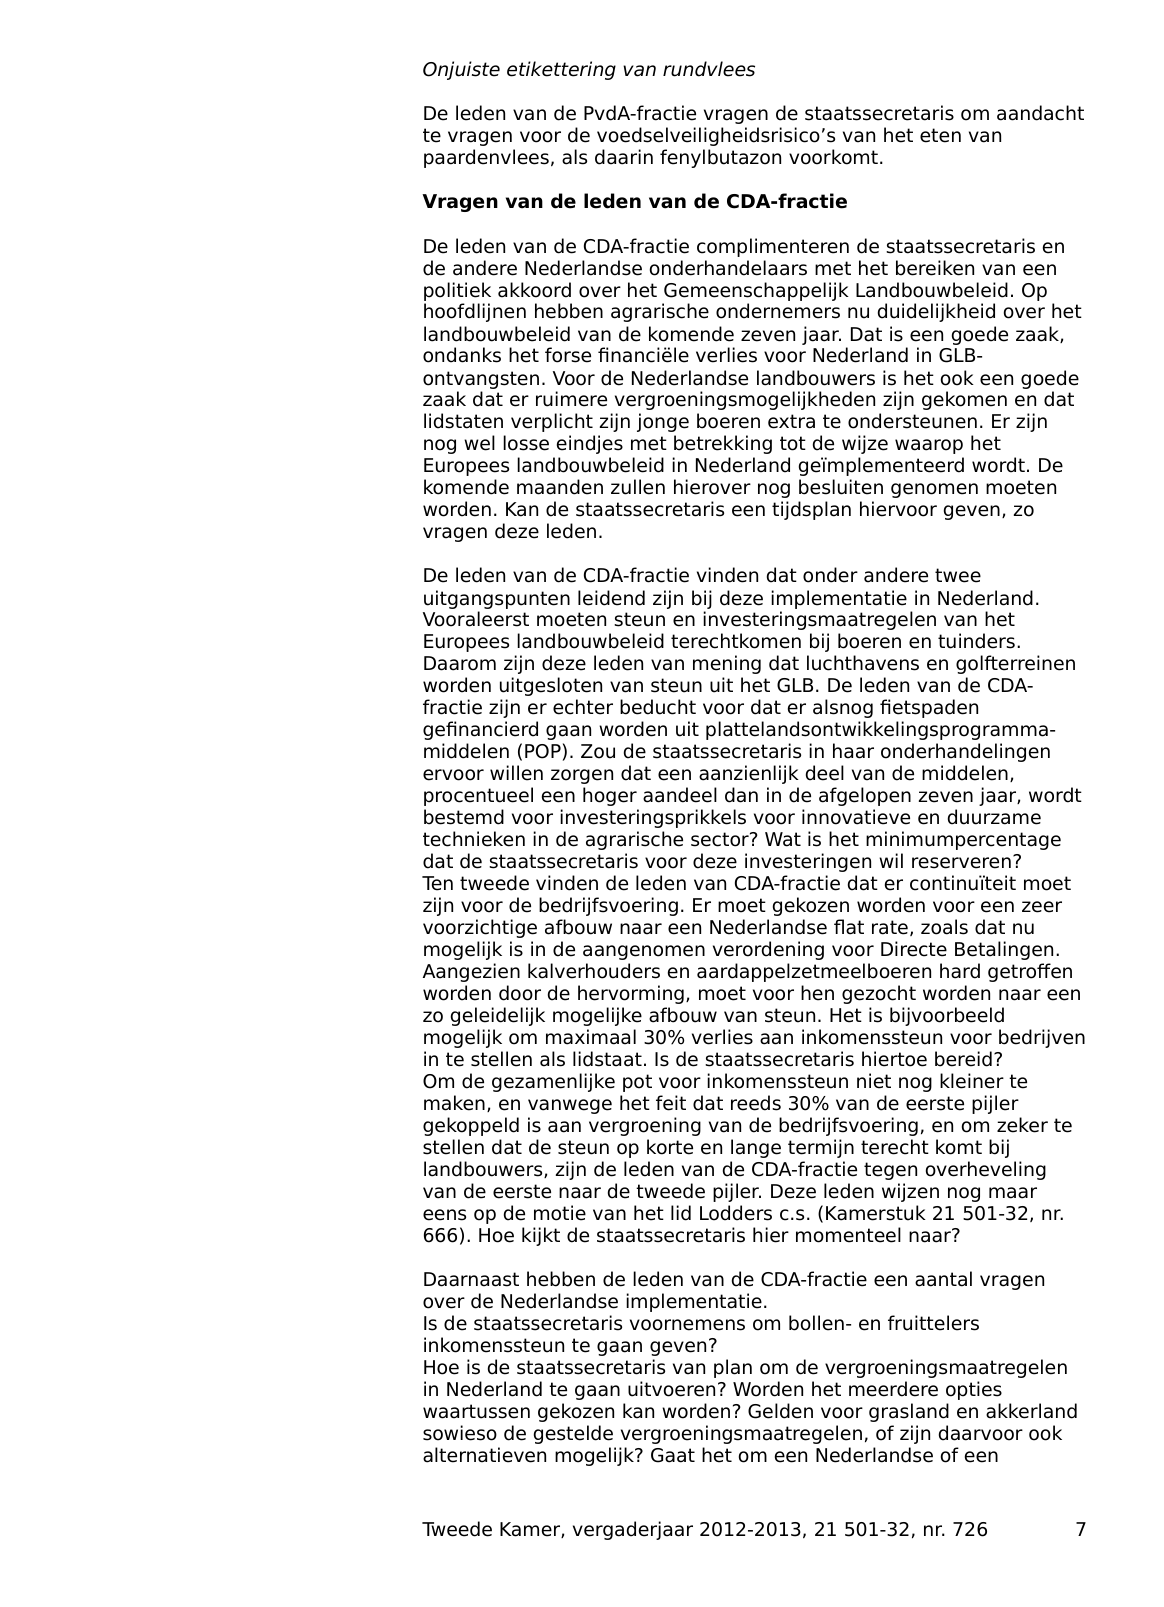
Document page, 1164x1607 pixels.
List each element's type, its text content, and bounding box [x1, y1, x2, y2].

text De leden van de CDA-fractie vinden dat onder andere twee uitgangspunten leidend zijn bij deze implementatie in Nederland. Vooraleerst moeten steun en investeringsmaatregelen van het Europees landbouwbeleid terechtkomen bij boeren en tuinders. Daarom zijn deze leden van mening dat luchthavens en golfterreinen worden uitgesloten van steun uit het GLB. De leden van de CDA-fractie zijn er echter beducht voor dat er alsnog fietspaden gefinancierd gaan worden uit plattelandsontwikkelingsprogramma-middelen (POP). Zou de staatssecretaris in haar onderhandelingen ervoor willen zorgen dat een aanzienlijk deel van de middelen, procentueel een hoger aandeel dan in de afgelopen zeven jaar, wordt bestemd voor investeringsprikkels voor innovatieve en duurzame technieken in de agrarische sector? Wat is het minimumpercentage dat de staatssecretaris voor deze investeringen wil reserveren? [422, 565, 1087, 873]
subtitle Vragen van de leden van de CDA-fractie [422, 191, 1087, 213]
text Is de staatssecretaris voornemens om bollen- en fruittelers inkomenssteun te gaan geven? [422, 1313, 1087, 1357]
text Ten tweede vinden de leden van CDA-fractie dat er continuïteit moet zijn voor de bedrijfsvoering. Er moet gekozen worden voor een zeer voorzichtige afbouw naar een Nederlandse flat rate, zoals dat nu mogelijk is in de aangenomen verordening voor Directe Betalingen. Aangezien kalverhouders en aardappelzetmeelboeren hard getroffen worden door de hervorming, moet voor hen gezocht worden naar een zo geleidelijk mogelijke afbouw van steun. Het is bijvoorbeeld mogelijk om maximaal 30% verlies aan inkomenssteun voor bedrijven in te stellen als lidstaat. Is de staatssecretaris hiertoe bereid? [422, 873, 1087, 1071]
text Om de gezamenlijke pot voor inkomenssteun niet nog kleiner te maken, en vanwege het feit dat reeds 30% van de eerste pijler gekoppeld is aan vergroening van de bedrijfsvoering, en om zeker te stellen dat de steun op korte en lange termijn terecht komt bij landbouwers, zijn de leden van de CDA-fractie tegen overheveling van de eerste naar de tweede pijler. Deze leden wijzen nog maar eens op de motie van het lid Lodders c.s. (Kamerstuk 21 501-32, nr. 666). Hoe kijkt de staatssecretaris hier momenteel naar? [422, 1071, 1087, 1247]
text Hoe is de staatssecretaris van plan om de vergroeningsmaatregelen in Nederland te gaan uitvoeren? Worden het meerdere opties waartussen gekozen kan worden? Gelden voor grasland en akkerland sowieso de gestelde vergroeningsmaatregelen, of zijn daarvoor ook alternatieven mogelijk? Gaat het om een Nederlandse of een [422, 1357, 1087, 1467]
subtitle Onjuiste etikettering van rundvlees [422, 59, 1087, 81]
text De leden van de CDA-fractie complimenteren de staatssecretaris en de andere Nederlandse onderhandelaars met het bereiken van een politiek akkoord over het Gemeenschappelijk Landbouwbeleid. Op hoofdlijnen hebben agrarische ondernemers nu duidelijkheid over het landbouwbeleid van de komende zeven jaar. Dat is een goede zaak, ondanks het forse financiële verlies voor Nederland in GLB-ontvangsten. Voor de Nederlandse landbouwers is het ook een goede zaak dat er ruimere vergroeningsmogelijkheden zijn gekomen en dat lidstaten verplicht zijn jonge boeren extra te ondersteunen. Er zijn nog wel losse eindjes met betrekking tot de wijze waarop het Europees landbouwbeleid in Nederland geïmplementeerd wordt. De komende maanden zullen hierover nog besluiten genomen moeten worden. Kan de staatssecretaris een tijdsplan hiervoor geven, zo vragen deze leden. [422, 236, 1087, 543]
text Daarnaast hebben de leden van de CDA-fractie een aantal vragen over de Nederlandse implementatie. [422, 1269, 1087, 1313]
text De leden van de PvdA-fractie vragen de staatssecretaris om aandacht te vragen voor de voedselveiligheidsrisico’s van het eten van paardenvlees, als daarin fenylbutazon voorkomt. [422, 103, 1087, 169]
